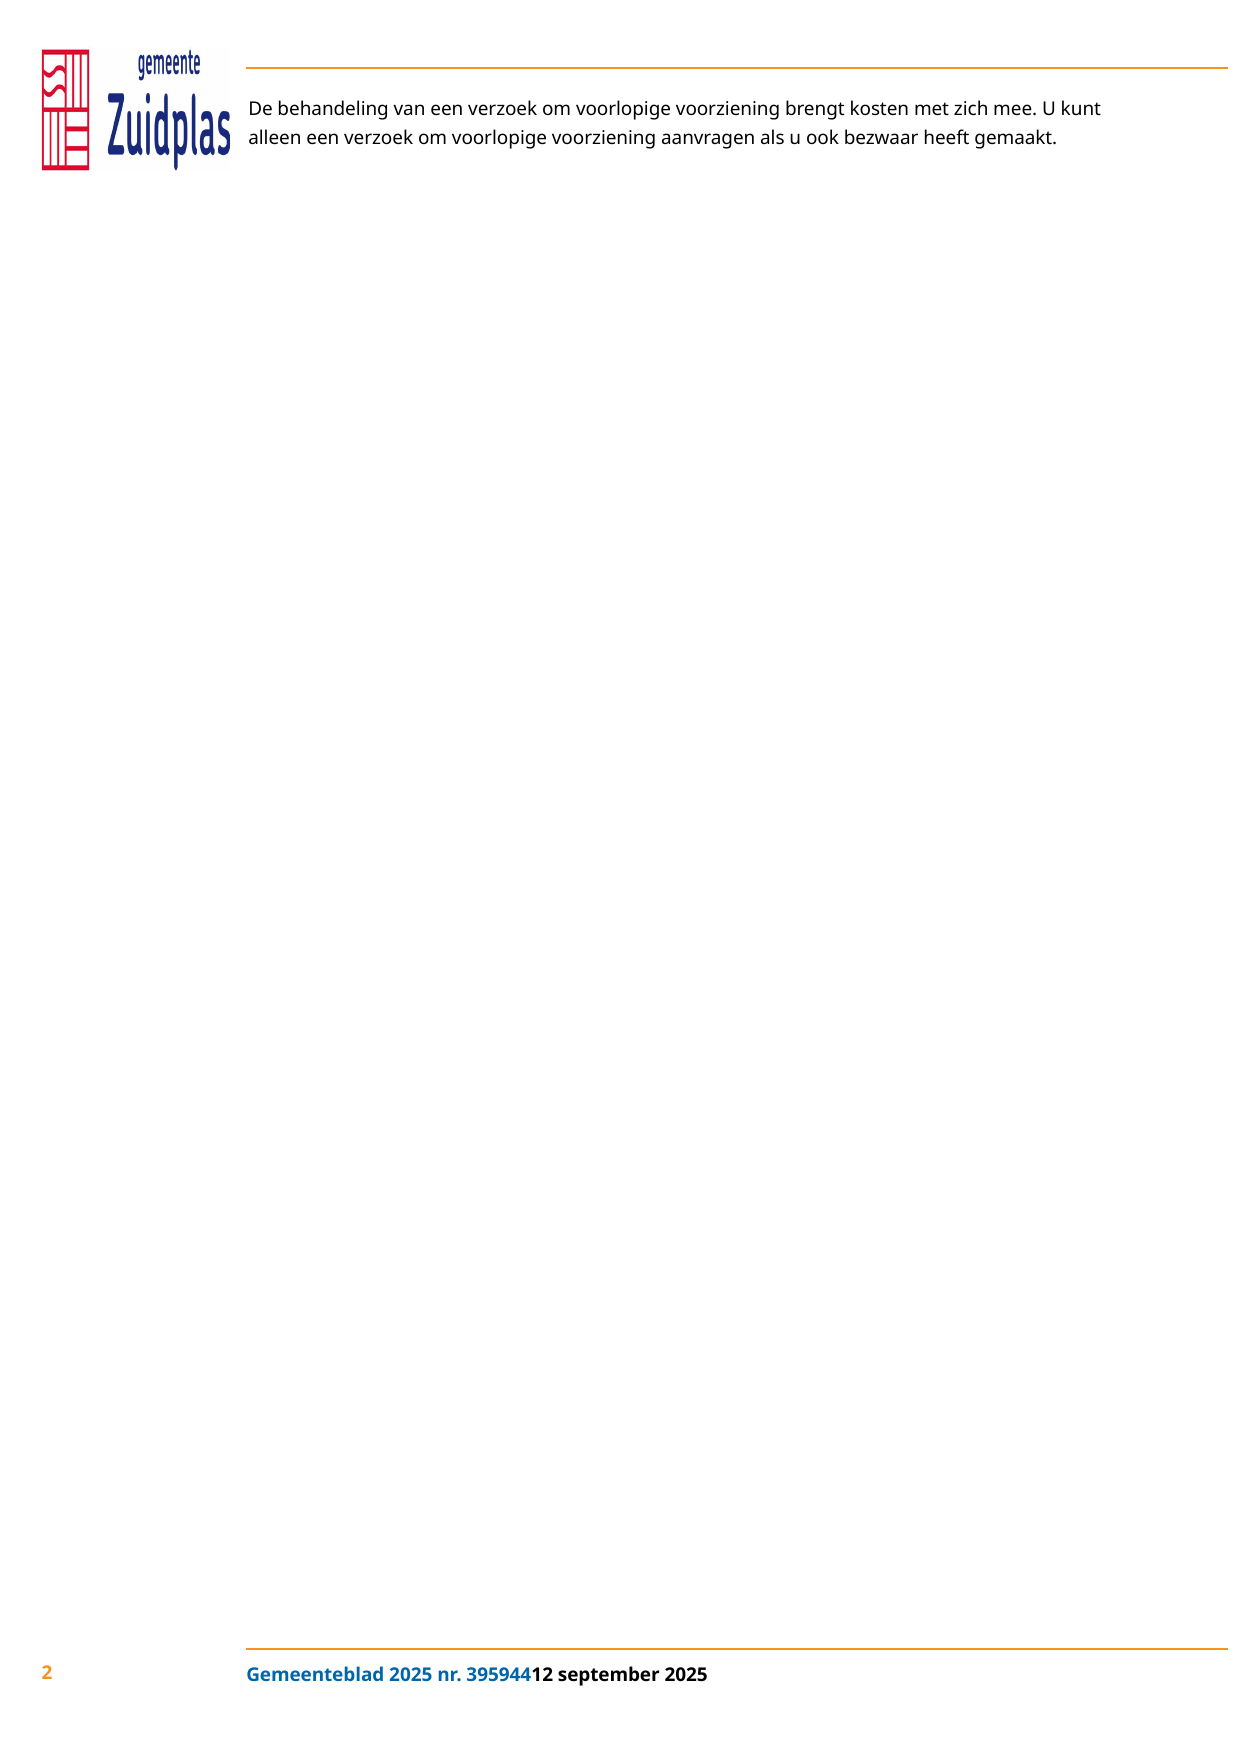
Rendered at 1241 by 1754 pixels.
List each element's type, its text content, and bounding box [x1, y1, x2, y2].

text De behandeling van een verzoek om voorlopige voorziening brengt kosten met zich mee. U kunt alleen een verzoek om voorlopige voorziening aanvragen als u ook bezwaar heeft gemaakt. [248, 95, 1152, 150]
picture [41, 47, 231, 172]
